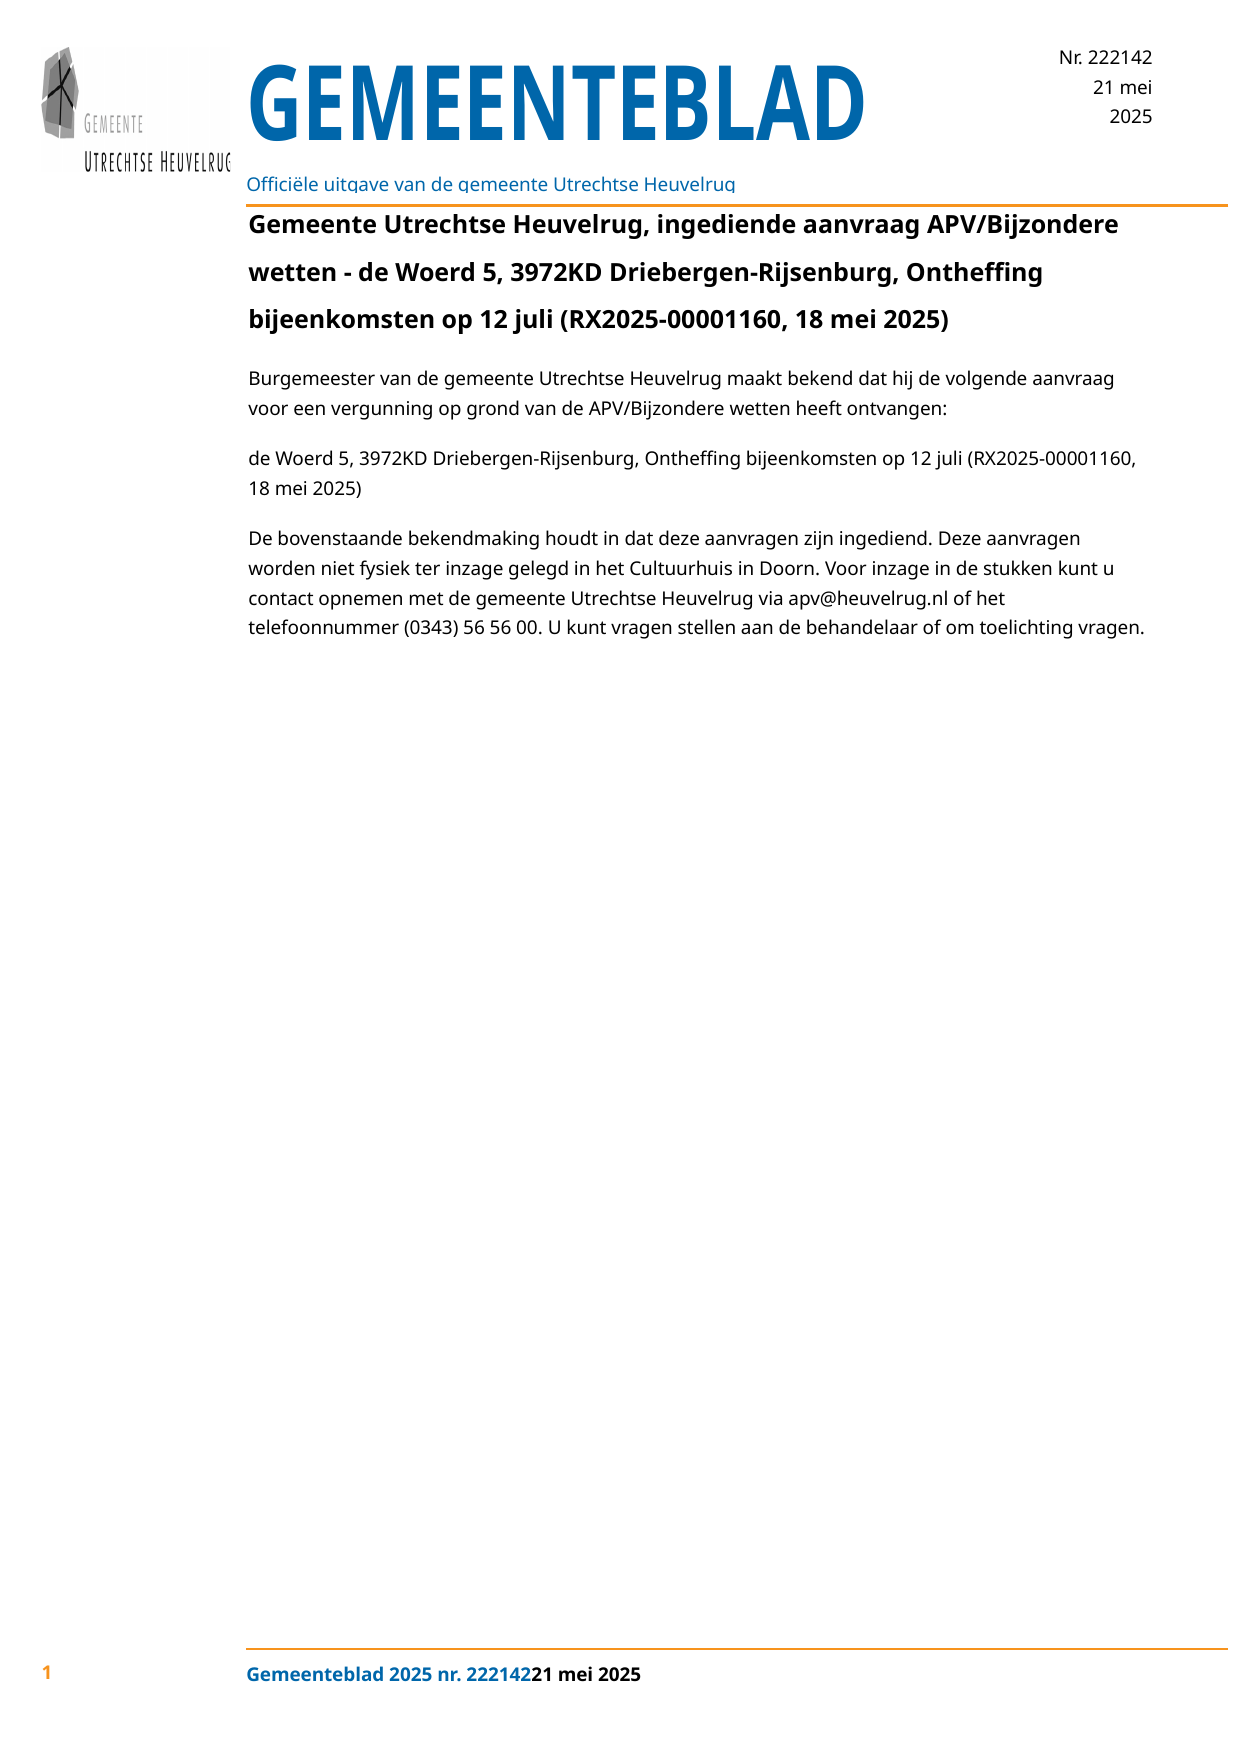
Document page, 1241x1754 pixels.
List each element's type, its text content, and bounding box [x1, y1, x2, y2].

text de Woerd 5, 3972KD Driebergen-Rijsenburg, Ontheffing bijeenkomsten op 12 juli (RX2025-00001160, 18 mei 2025) [248, 446, 1152, 501]
picture [41, 47, 231, 172]
text De bovenstaande bekendmaking houdt in dat deze aanvragen zijn ingediend. Deze aanvragen worden niet fysiek ter inzage gelegd in het Cultuurhuis in Doorn. Voor inzage in de stukken kunt u contact opnemen met de gemeente Utrechtse Heuvelrug via apv@heuvelrug.nl of het telefoonnummer (0343) 56 56 00. U kunt vragen stellen aan de behandelaar of om toelichting vragen. [248, 526, 1152, 640]
text Gemeente Utrechtse Heuvelrug, ingediende aanvraag APV/Bijzondere wetten - de Woerd 5, 3972KD Driebergen-Rijsenburg, Ontheffing bijeenkomsten op 12 juli (RX2025-00001160, 18 mei 2025) [248, 207, 1152, 336]
text Burgemeester van de gemeente Utrechtse Heuvelrug maakt bekend dat hij de volgende aanvraag voor een vergunning op grond van de APV/Bijzondere wetten heeft ontvangen: [248, 366, 1152, 421]
